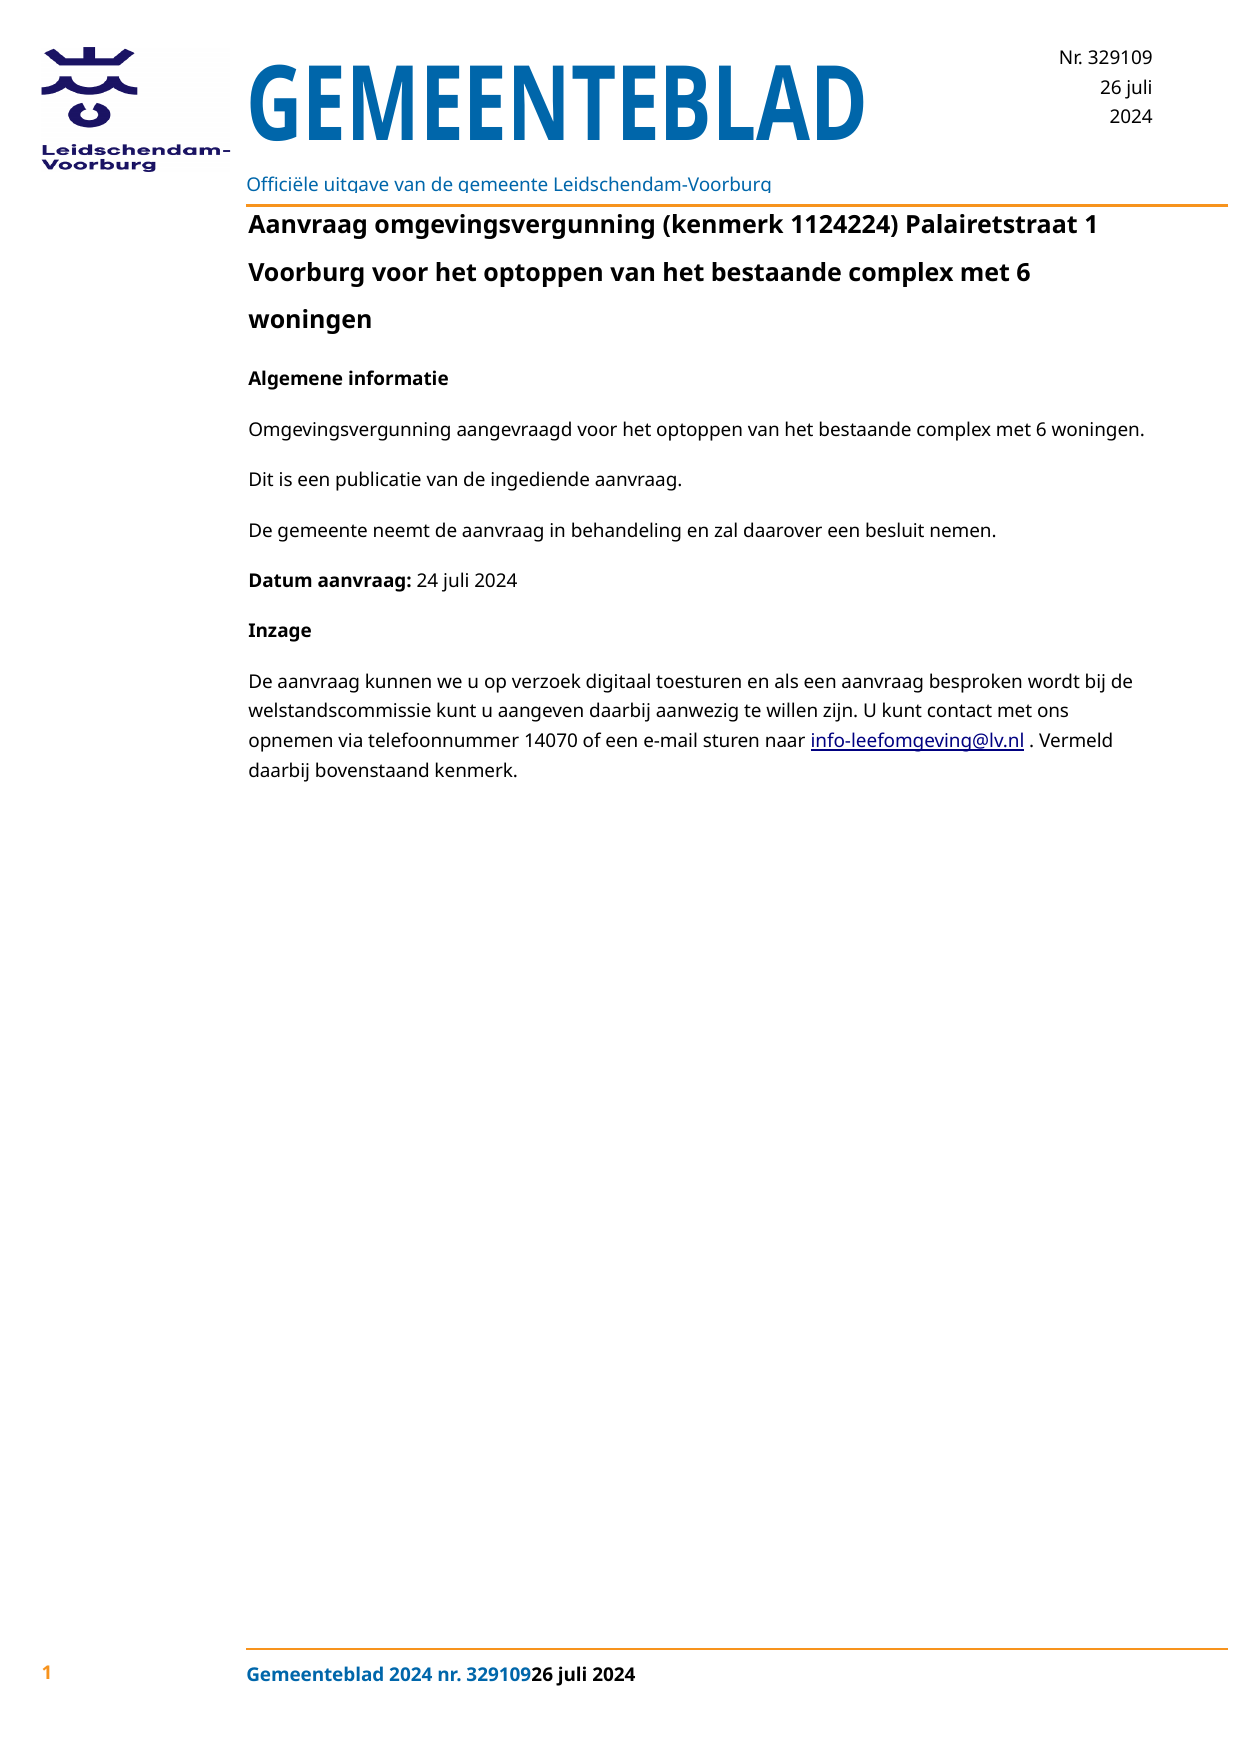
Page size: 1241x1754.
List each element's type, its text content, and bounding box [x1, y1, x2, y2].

text Dit is een publicatie van de ingediende aanvraag. [248, 466, 1152, 492]
text Inzage [248, 618, 1152, 643]
text Aanvraag omgevingsvergunning (kenmerk 1124224) Palairetstraat 1 Voorburg voor het optoppen van het bestaande complex met 6 woningen [248, 207, 1152, 336]
picture [41, 47, 231, 172]
text Algemene informatie [248, 366, 1152, 391]
text De gemeente neemt de aanvraag in behandeling en zal daarover een besluit nemen. [248, 517, 1152, 542]
text De aanvraag kunnen we u op verzoek digitaal toesturen en als een aanvraag besproken wordt bij de welstandscommissie kunt u aangeven daarbij aanwezig te willen zijn. U kunt contact met ons opnemen via telefoonnummer 14070 of een e-mail sturen naar info-leefomgeving@lv.nl . Vermeld daarbij bovenstaand kenmerk. [248, 668, 1152, 782]
text Omgevingsvergunning aangevraagd voor het optoppen van het bestaande complex met 6 woningen. [248, 416, 1152, 442]
text Datum aanvraag: 24 juli 2024 [248, 567, 1152, 593]
